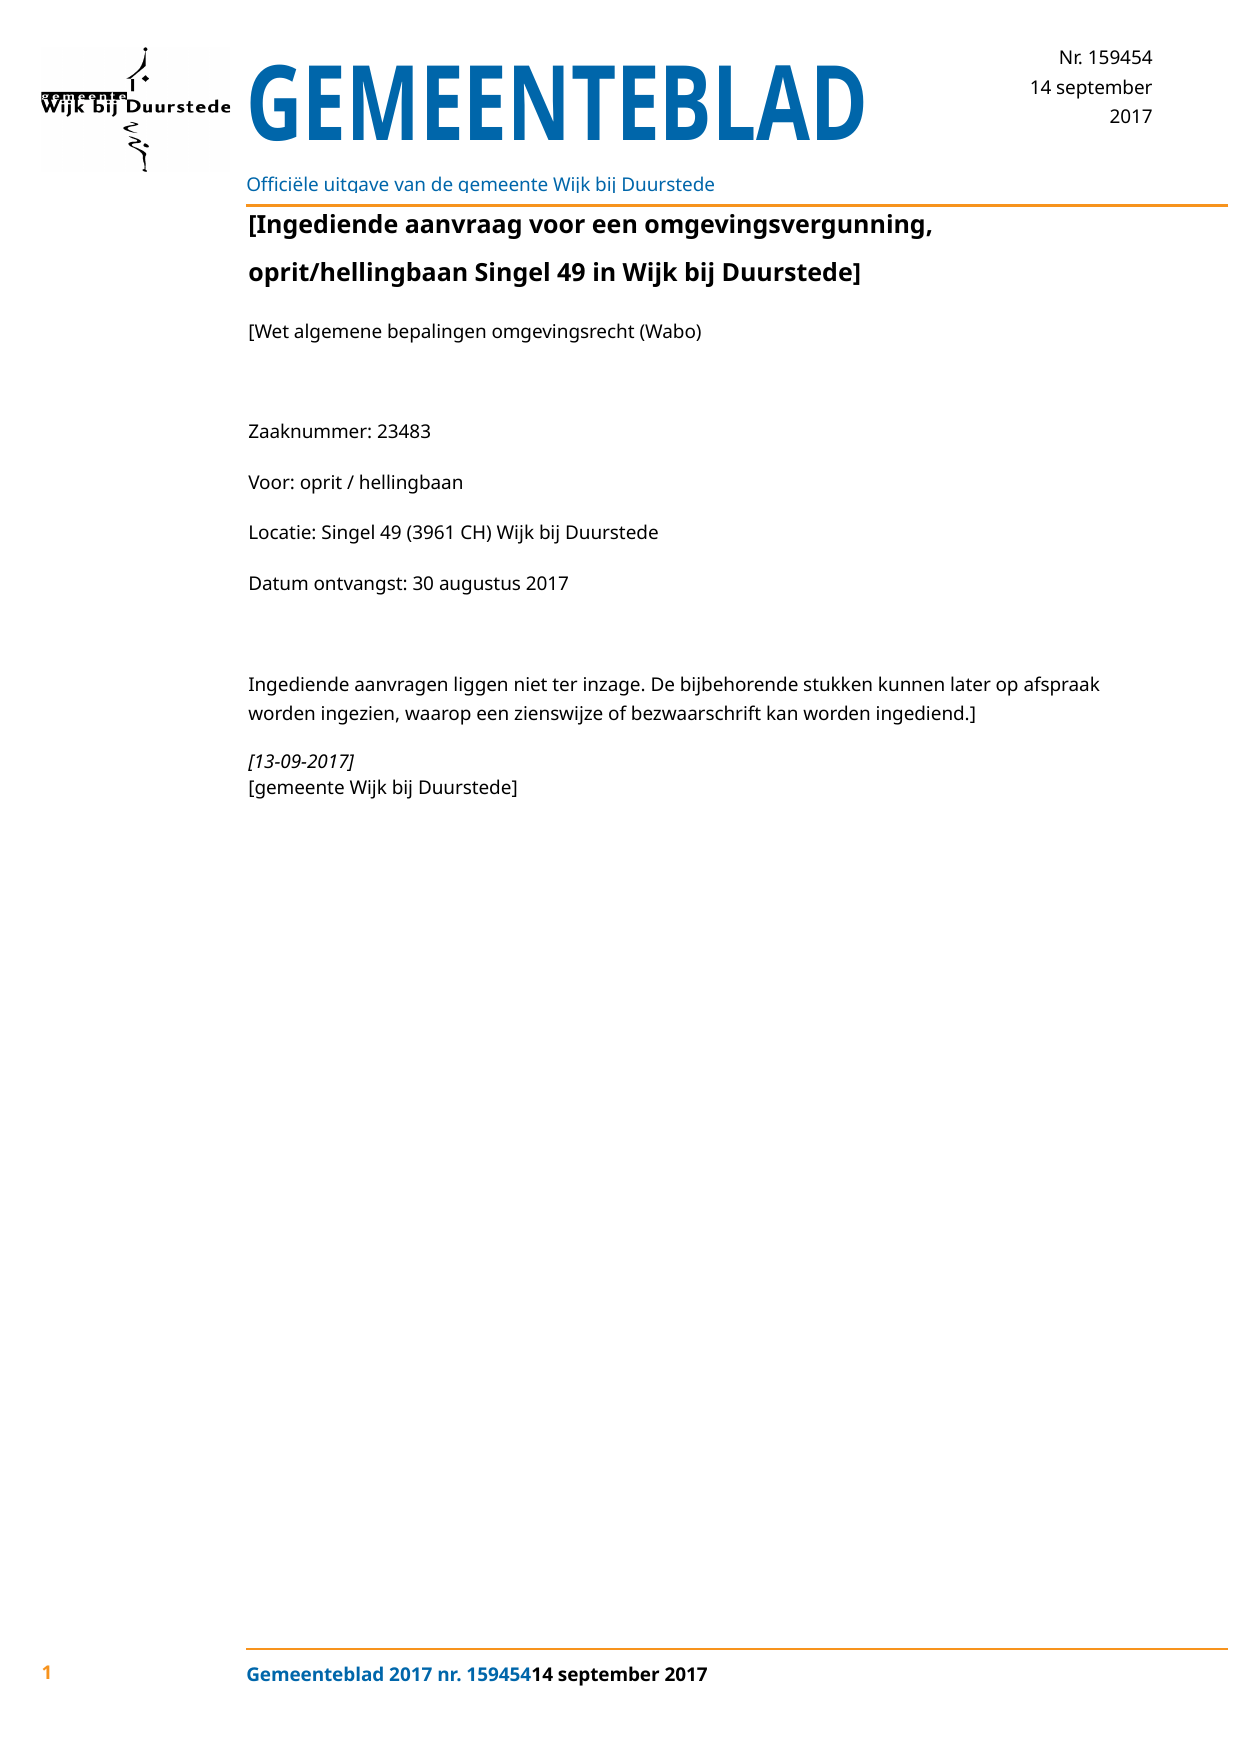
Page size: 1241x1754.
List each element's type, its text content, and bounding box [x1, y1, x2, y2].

text Zaaknummer: 23483 [248, 419, 1152, 444]
text [gemeente Wijk bij Duurstede] [248, 774, 1152, 800]
text [Wet algemene bepalingen omgevingsrecht (Wabo) [248, 318, 1152, 344]
text Voor: oprit / hellingbaan [248, 469, 1152, 495]
text Ingediende aanvragen liggen niet ter inzage. De bijbehorende stukken kunnen later op afspraak worden ingezien, waarop een zienswijze of bezwaarschrift kan worden ingediend.] [248, 671, 1152, 726]
text Datum ontvangst: 30 augustus 2017 [248, 570, 1152, 596]
picture [41, 47, 231, 172]
text Locatie: Singel 49 (3961 CH) Wijk bij Duurstede [248, 519, 1152, 545]
text [Ingediende aanvraag voor een omgevingsvergunning, oprit/hellingbaan Singel 49 in Wijk bij Duurstede] [248, 207, 1152, 288]
text [13-09-2017] [248, 748, 1152, 774]
